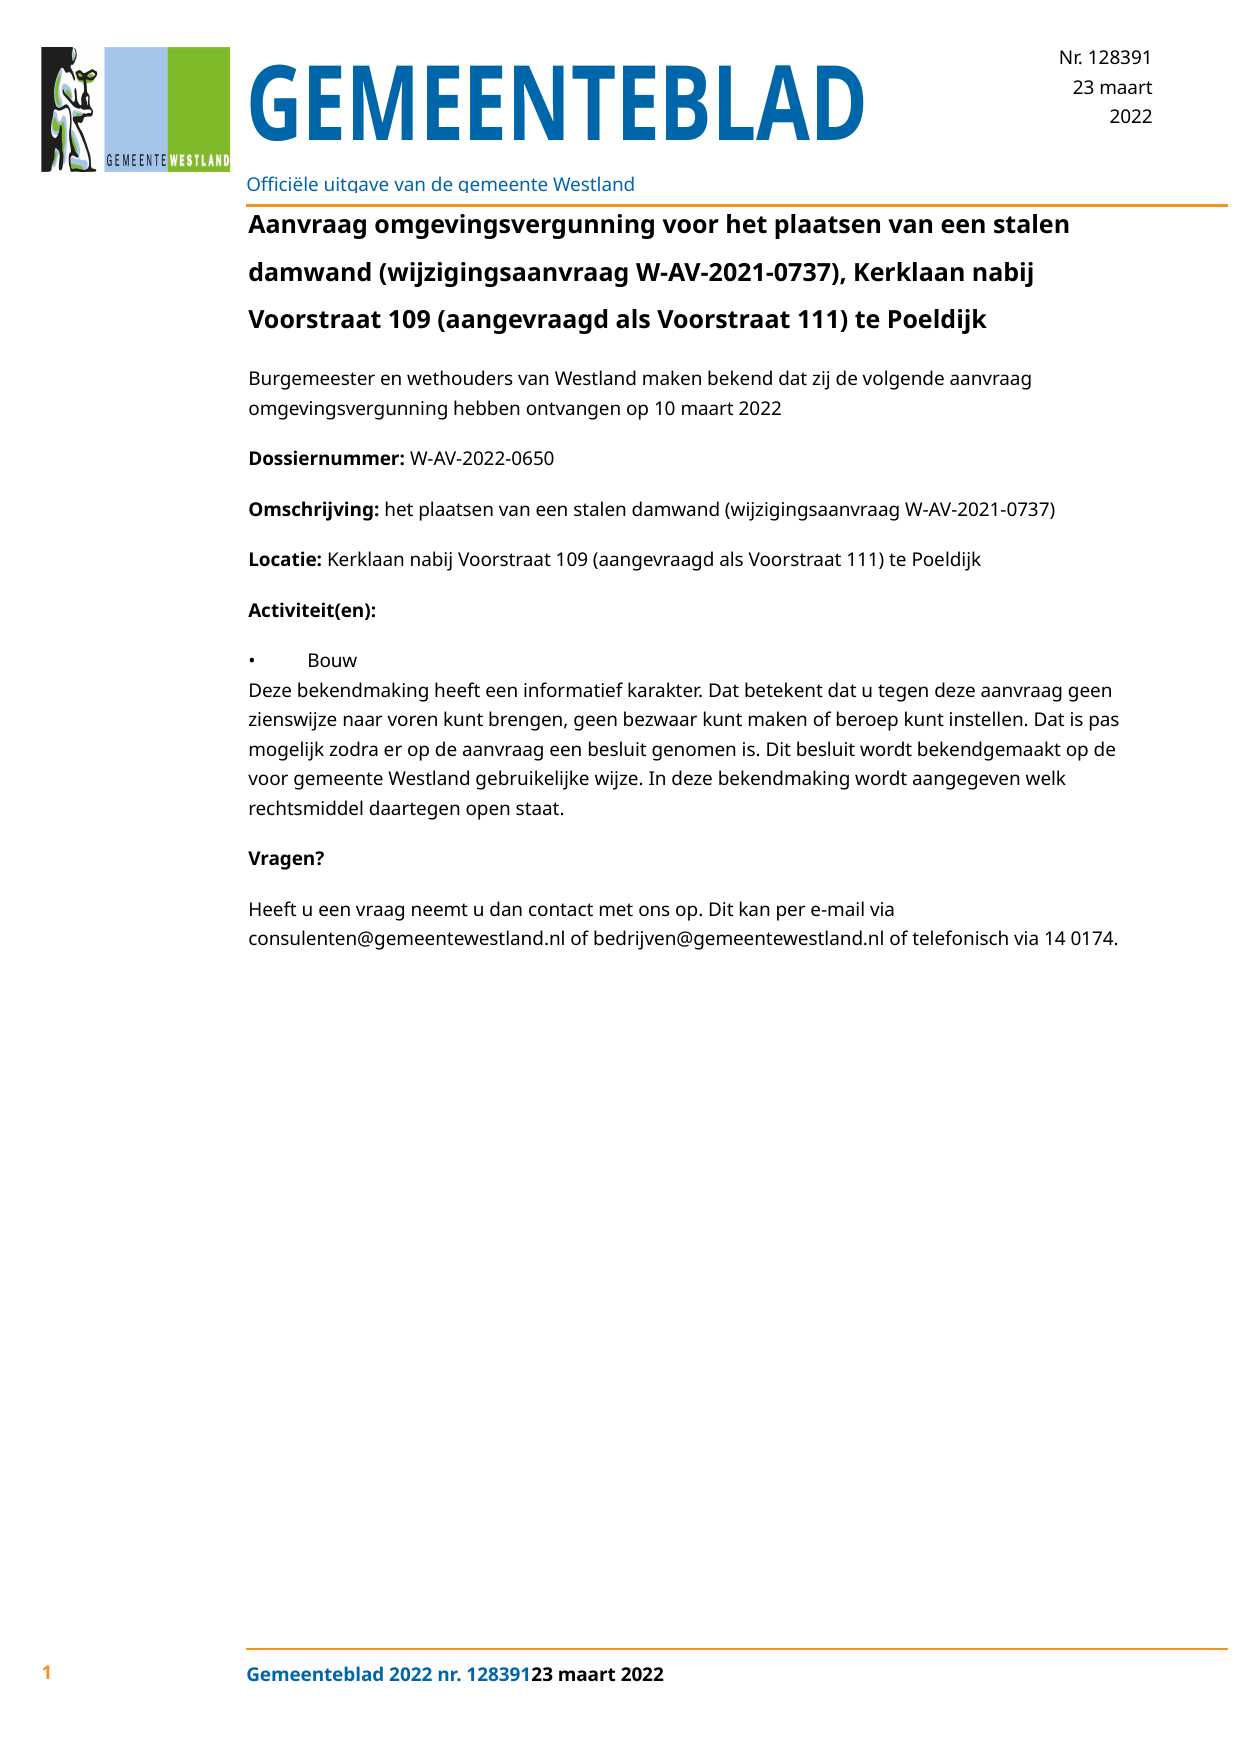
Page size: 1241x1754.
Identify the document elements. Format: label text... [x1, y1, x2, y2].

text Activiteit(en): [248, 597, 1152, 622]
text Vragen? [248, 846, 1152, 871]
text Locatie: Kerklaan nabij Voorstraat 109 (aangevraagd als Voorstraat 111) te Poeldijk [248, 546, 1152, 572]
text Dossiernummer: W-AV-2022-0650 [248, 446, 1152, 471]
text Burgemeester en wethouders van Westland maken bekend dat zij de volgende aanvraag omgevingsvergunning hebben ontvangen op 10 maart 2022 [248, 366, 1152, 421]
list Bouw [248, 647, 1152, 673]
picture [41, 47, 231, 172]
text Deze bekendmaking heeft een informatief karakter. Dat betekent dat u tegen deze aanvraag geen zienswijze naar voren kunt brengen, geen bezwaar kunt maken of beroep kunt instellen. Dat is pas mogelijk zodra er op de aanvraag een besluit genomen is. Dit besluit wordt bekendgemaakt op de voor gemeente Westland gebruikelijke wijze. In deze bekendmaking wordt aangegeven welk rechtsmiddel daartegen open staat. [248, 677, 1152, 821]
text Heeft u een vraag neemt u dan contact met ons op. Dit kan per e-mail via consulenten@gemeentewestland.nl of bedrijven@gemeentewestland.nl of telefonisch via 14 0174. [248, 896, 1152, 951]
text Omschrijving: het plaatsen van een stalen damwand (wijzigingsaanvraag W-AV-2021-0737) [248, 496, 1152, 522]
text Aanvraag omgevingsvergunning voor het plaatsen van een stalen damwand (wijzigingsaanvraag W-AV-2021-0737), Kerklaan nabij Voorstraat 109 (aangevraagd als Voorstraat 111) te Poeldijk [248, 207, 1152, 336]
